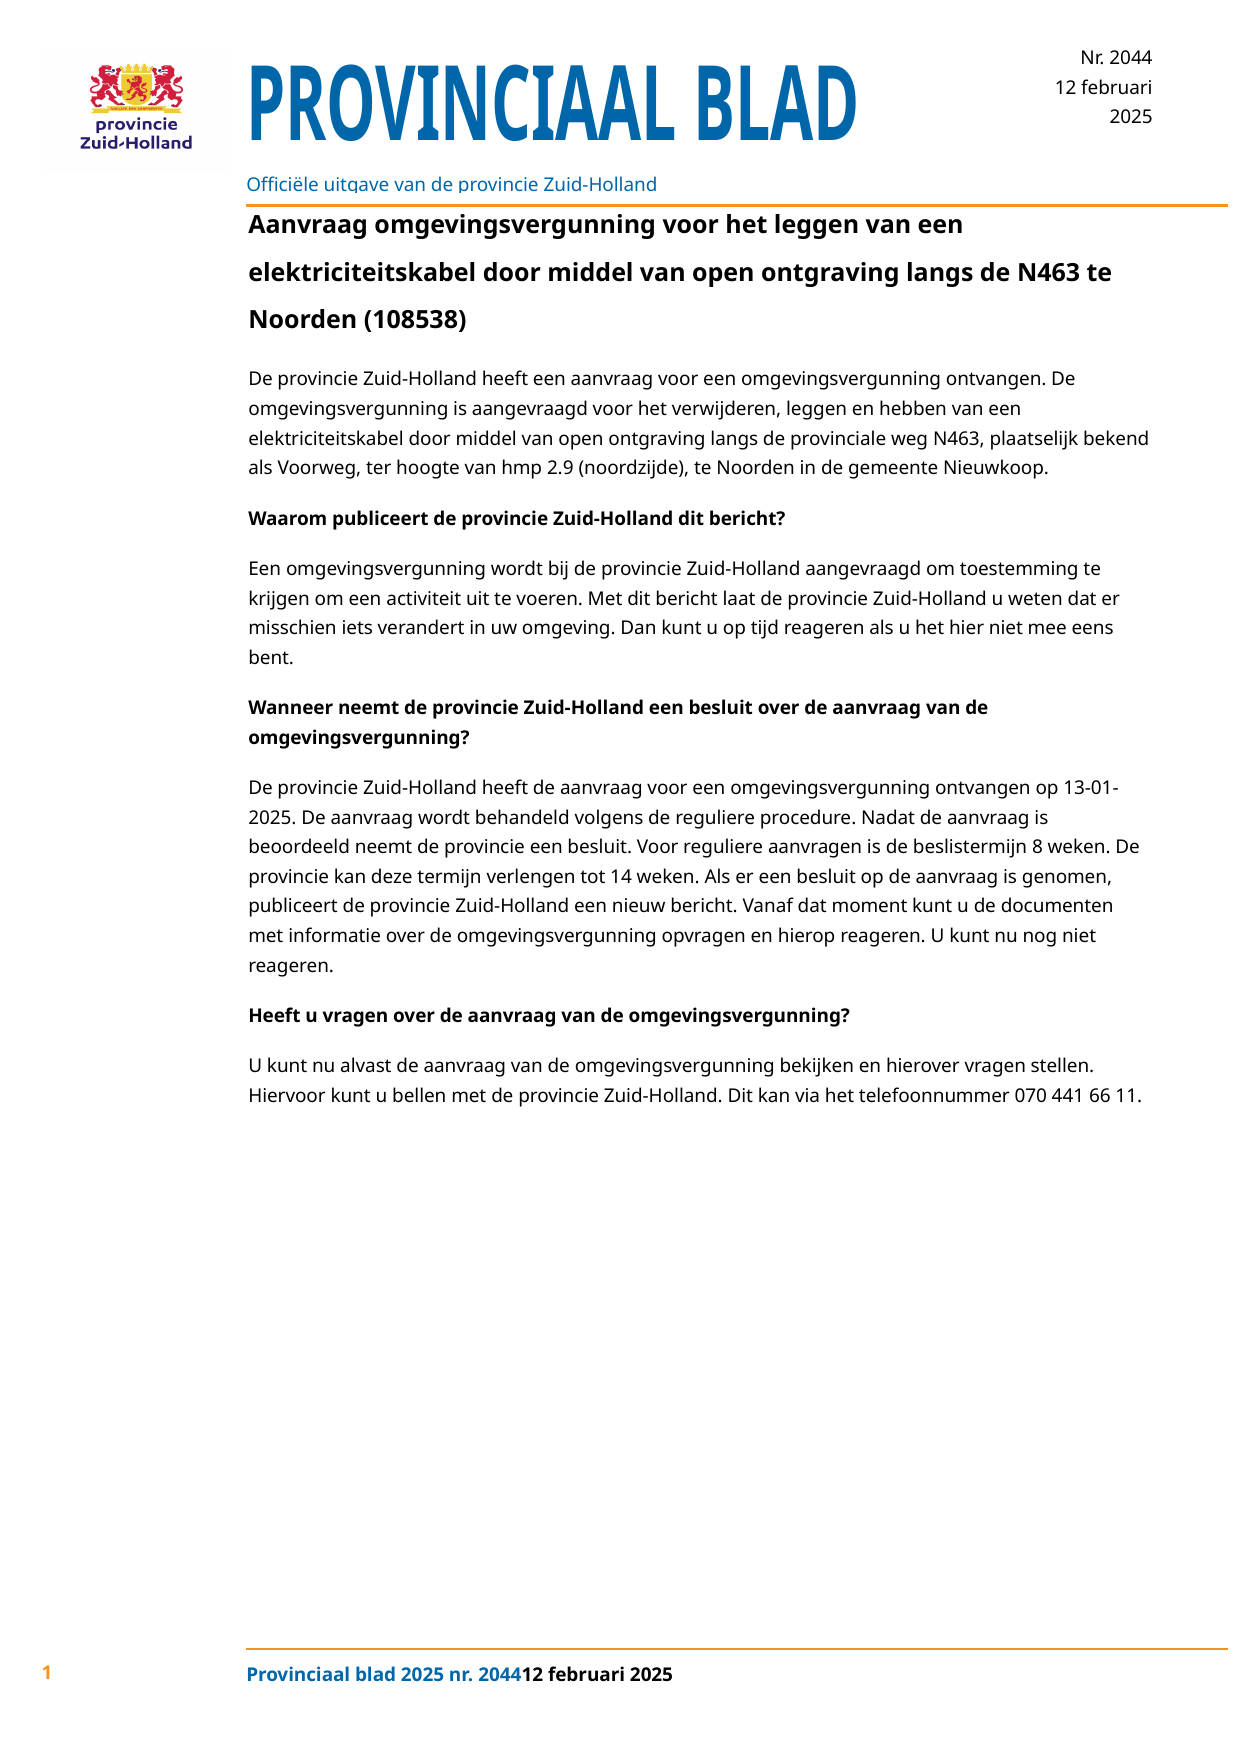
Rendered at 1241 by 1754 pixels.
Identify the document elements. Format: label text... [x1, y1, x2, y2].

picture [41, 47, 231, 172]
text De provincie Zuid-Holland heeft een aanvraag voor een omgevingsvergunning ontvangen. De omgevingsvergunning is aangevraagd voor het verwijderen, leggen en hebben van een elektriciteitskabel door middel van open ontgraving langs de provinciale weg N463, plaatselijk bekend als Voorweg, ter hoogte van hmp 2.9 (noordzijde), te Noorden in de gemeente Nieuwkoop. [248, 366, 1152, 480]
text U kunt nu alvast de aanvraag van de omgevingsvergunning bekijken en hierover vragen stellen. Hiervoor kunt u bellen met de provincie Zuid-Holland. Dit kan via het telefoonnummer 070 441 66 11. [248, 1053, 1152, 1108]
text Een omgevingsvergunning wordt bij de provincie Zuid-Holland aangevraagd om toestemming te krijgen om een activiteit uit te voeren. Met dit bericht laat de provincie Zuid-Holland u weten dat er misschien iets verandert in uw omgeving. Dan kunt u op tijd reageren als u het hier niet mee eens bent. [248, 555, 1152, 669]
text Waarom publiceert de provincie Zuid-Holland dit bericht? [248, 505, 1152, 530]
text De provincie Zuid-Holland heeft de aanvraag voor een omgevingsvergunning ontvangen op 13-01-2025. De aanvraag wordt behandeld volgens de reguliere procedure. Nadat de aanvraag is beoordeeld neemt de provincie een besluit. Voor reguliere aanvragen is de beslistermijn 8 weken. De provincie kan deze termijn verlengen tot 14 weken. Als er een besluit op de aanvraag is genomen, publiceert de provincie Zuid-Holland een nieuw bericht. Vanaf dat moment kunt u de documenten met informatie over de omgevingsvergunning opvragen en hierop reageren. U kunt nu nog niet reageren. [248, 774, 1152, 977]
text Wanneer neemt de provincie Zuid-Holland een besluit over de aanvraag van de omgevingsvergunning? [248, 694, 1152, 749]
text Aanvraag omgevingsvergunning voor het leggen van een elektriciteitskabel door middel van open ontgraving langs de N463 te Noorden (108538) [248, 207, 1152, 336]
text Heeft u vragen over de aanvraag van de omgevingsvergunning? [248, 1002, 1152, 1028]
